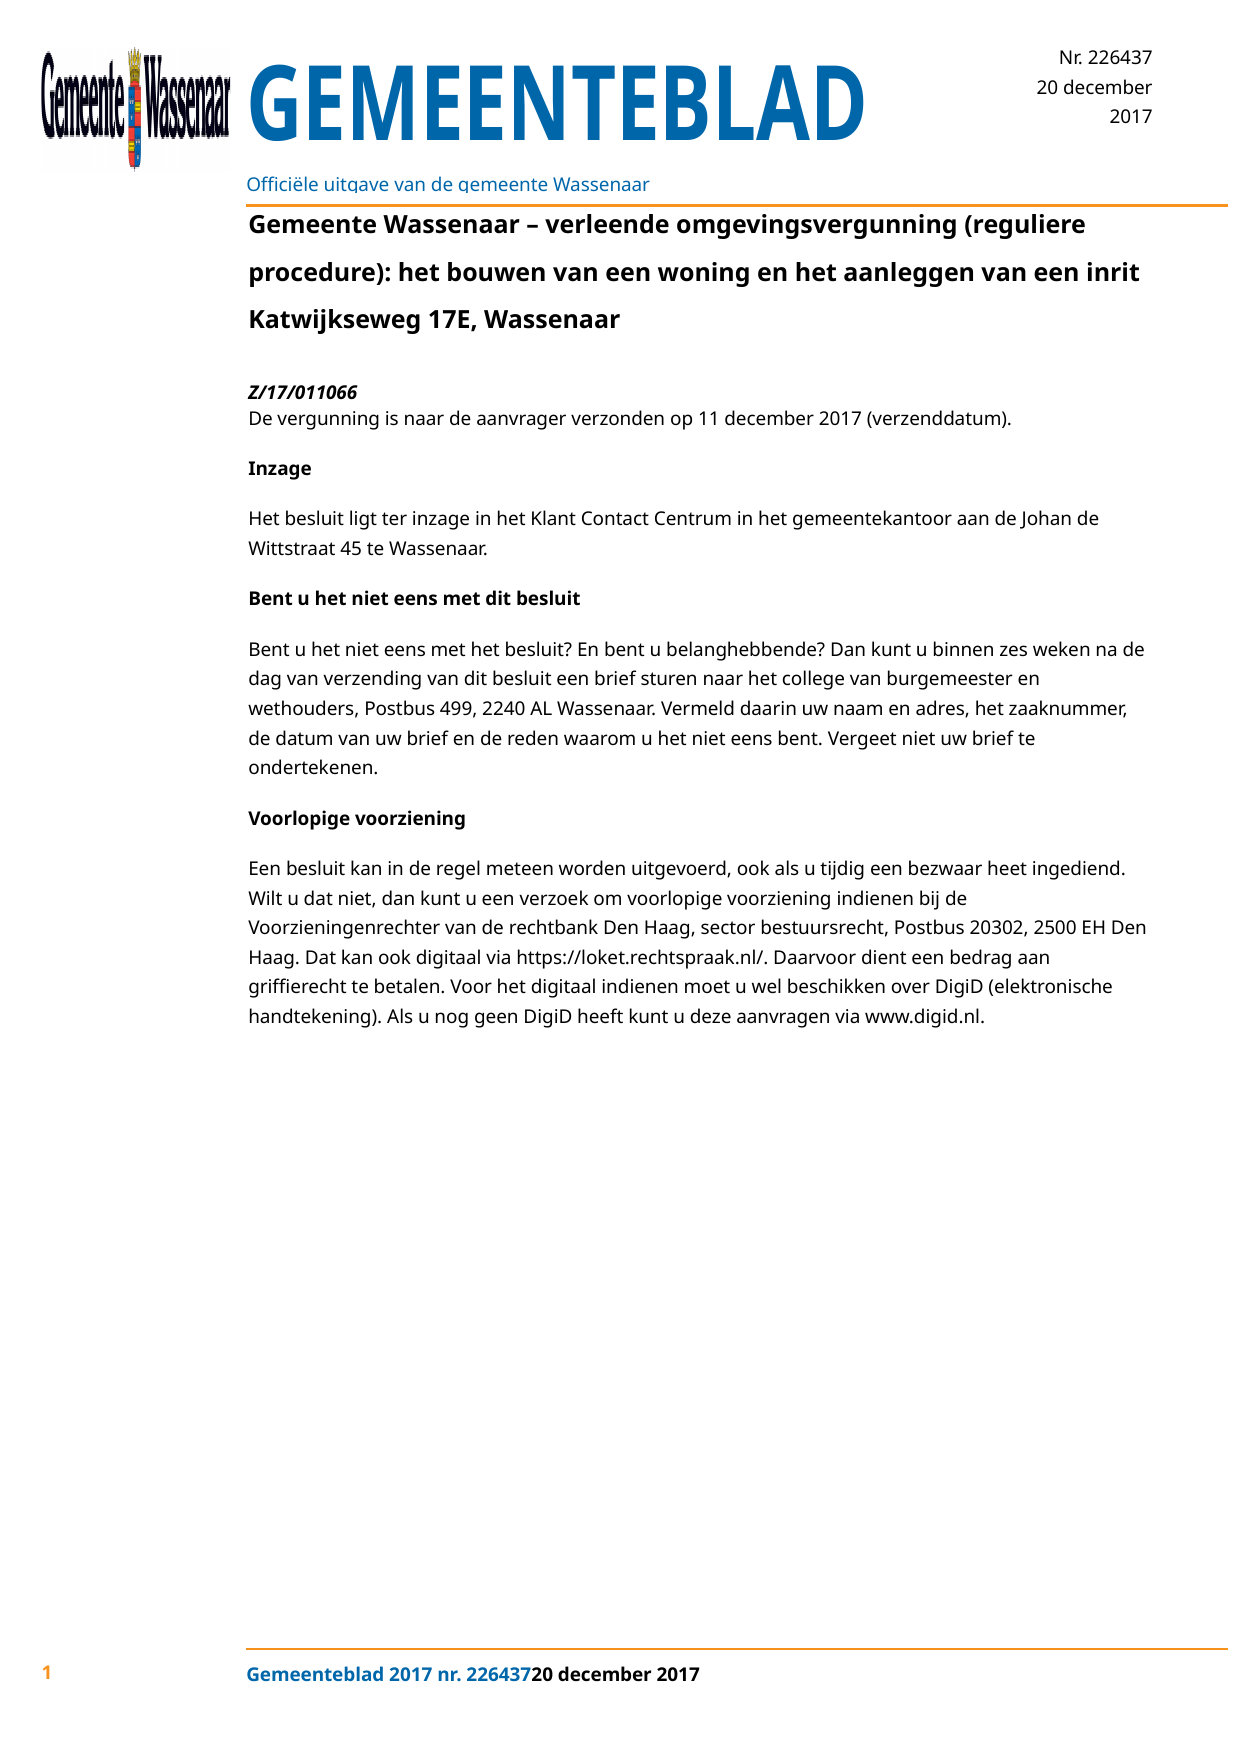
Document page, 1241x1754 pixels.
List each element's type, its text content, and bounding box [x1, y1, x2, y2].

picture [41, 47, 231, 172]
text Voorlopige voorziening [248, 805, 1152, 831]
text Een besluit kan in de regel meteen worden uitgevoerd, ook als u tijdig een bezwaar heet ingediend. Wilt u dat niet, dan kunt u een verzoek om voorlopige voorziening indienen bij de Voorzieningenrechter van de rechtbank Den Haag, sector bestuursrecht, Postbus 20302, 2500 EH Den Haag. Dat kan ook digitaal via https://loket.rechtspraak.nl/. Daarvoor dient een bedrag aan griffierecht te betalen. Voor het digitaal indienen moet u wel beschikken over DigiD (elektronische handtekening). Als u nog geen DigiD heeft kunt u deze aanvragen via www.digid.nl. [248, 855, 1152, 1029]
text Het besluit ligt ter inzage in het Klant Contact Centrum in het gemeentekantoor aan de Johan de Wittstraat 45 te Wassenaar. [248, 506, 1152, 561]
text Bent u het niet eens met het besluit? En bent u belanghebbende? Dan kunt u binnen zes weken na de dag van verzending van dit besluit een brief sturen naar het college van burgemeester en wethouders, Postbus 499, 2240 AL Wassenaar. Vermeld daarin uw naam en adres, het zaaknummer, de datum van uw brief en de reden waarom u het niet eens bent. Vergeet niet uw brief te ondertekenen. [248, 636, 1152, 780]
text De vergunning is naar de aanvrager verzonden op 11 december 2017 (verzenddatum). [248, 405, 1152, 431]
text Bent u het niet eens met dit besluit [248, 586, 1152, 611]
text Z/17/011066 [248, 379, 1152, 405]
text Gemeente Wassenaar – verleende omgevingsvergunning (reguliere procedure): het bouwen van een woning en het aanleggen van een inrit Katwijkseweg 17E, Wassenaar [248, 207, 1152, 336]
text Inzage [248, 455, 1152, 481]
